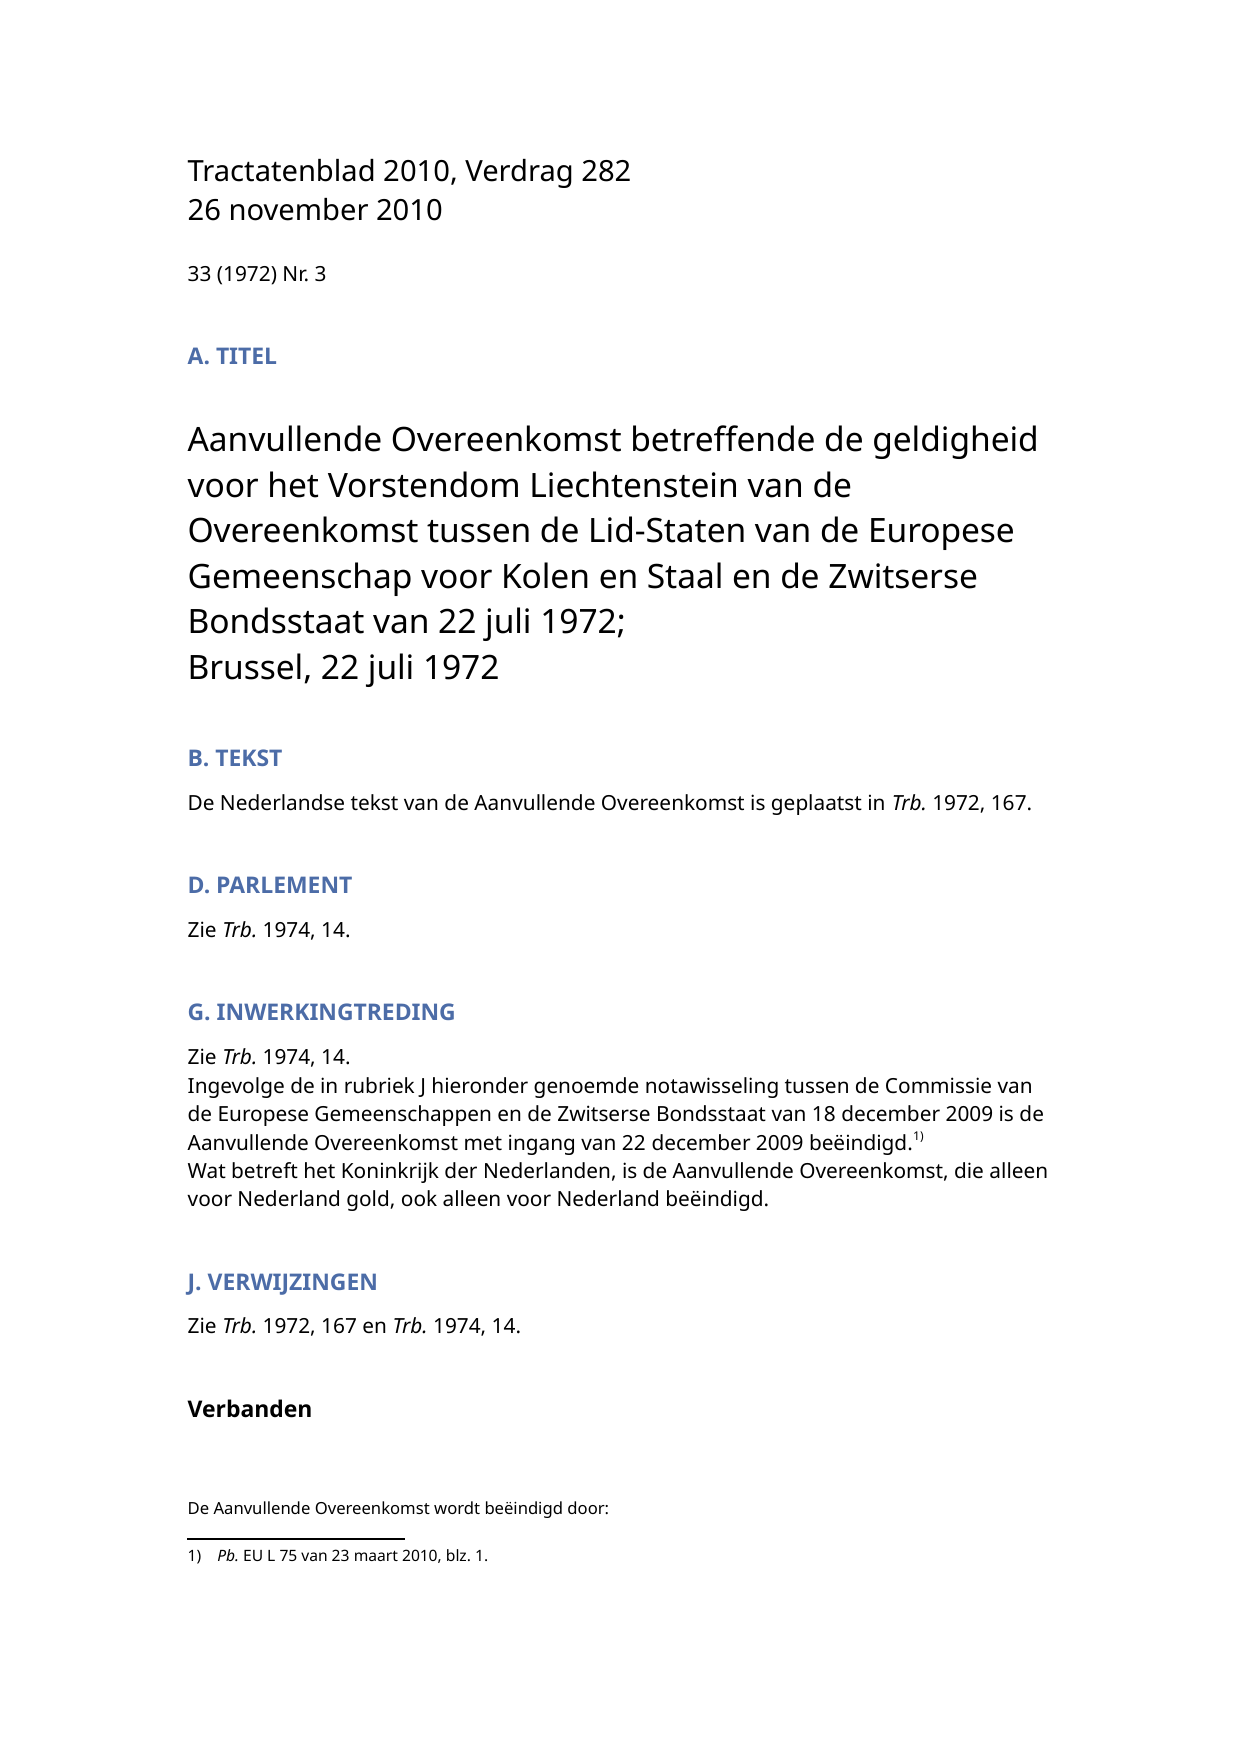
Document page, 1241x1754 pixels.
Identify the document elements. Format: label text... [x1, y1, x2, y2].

subtitle Verbanden [187, 1393, 1053, 1424]
subtitle D. PARLEMENT [187, 869, 1053, 900]
text Ingevolge de in rubriek J hieronder genoemde notawisseling tussen de Commissie van de Europese Gemeenschappen en de Zwitserse Bondsstaat van 18 december 2009 is de Aanvullende Overeenkomst met ingang van 22 december 2009 beëindigd. [187, 1071, 1053, 1156]
text Wat betreft het Koninkrijk der Nederlanden, is de Aanvullende Overeenkomst, die alleen voor Nederland gold, ook alleen voor Nederland beëindigd. [187, 1156, 1053, 1213]
text Zie Trb. 1974, 14. [187, 1042, 1053, 1071]
text Aanvullende Overeenkomst betreffende de geldigheid voor het Vorstendom Liechtenstein van de Overeenkomst tussen de Lid-Staten van de Europese Gemeenschap voor Kolen en Staal en de Zwitserse Bondsstaat van 22 juli 1972; [187, 416, 1053, 644]
text Pb. EU L 75 van 23 maart 2010, blz. 1. [187, 1538, 1053, 1566]
text De Nederlandse tekst van de Aanvullende Overeenkomst is geplaatst in Trb. 1972, 167. [187, 788, 1053, 816]
text 33 (1972) Nr. 3 [187, 259, 1053, 287]
table_header De Aanvullende Overeenkomst wordt beëindigd door: [188, 1497, 1053, 1519]
subtitle J. VERWIJZINGEN [187, 1265, 1053, 1297]
subtitle B. TEKST [187, 742, 1053, 773]
text Zie Trb. 1972, 167 en Trb. 1974, 14. [187, 1312, 1053, 1340]
text Zie Trb. 1974, 14. [187, 915, 1053, 943]
subtitle G. INWERKINGTREDING [187, 996, 1053, 1027]
subtitle A. TITEL [187, 340, 1053, 371]
text Brussel, 22 juli 1972 [187, 644, 1053, 689]
text 26 november 2010 [187, 190, 1053, 229]
text Tractatenblad 2010, Verdrag 282 [187, 150, 1053, 190]
